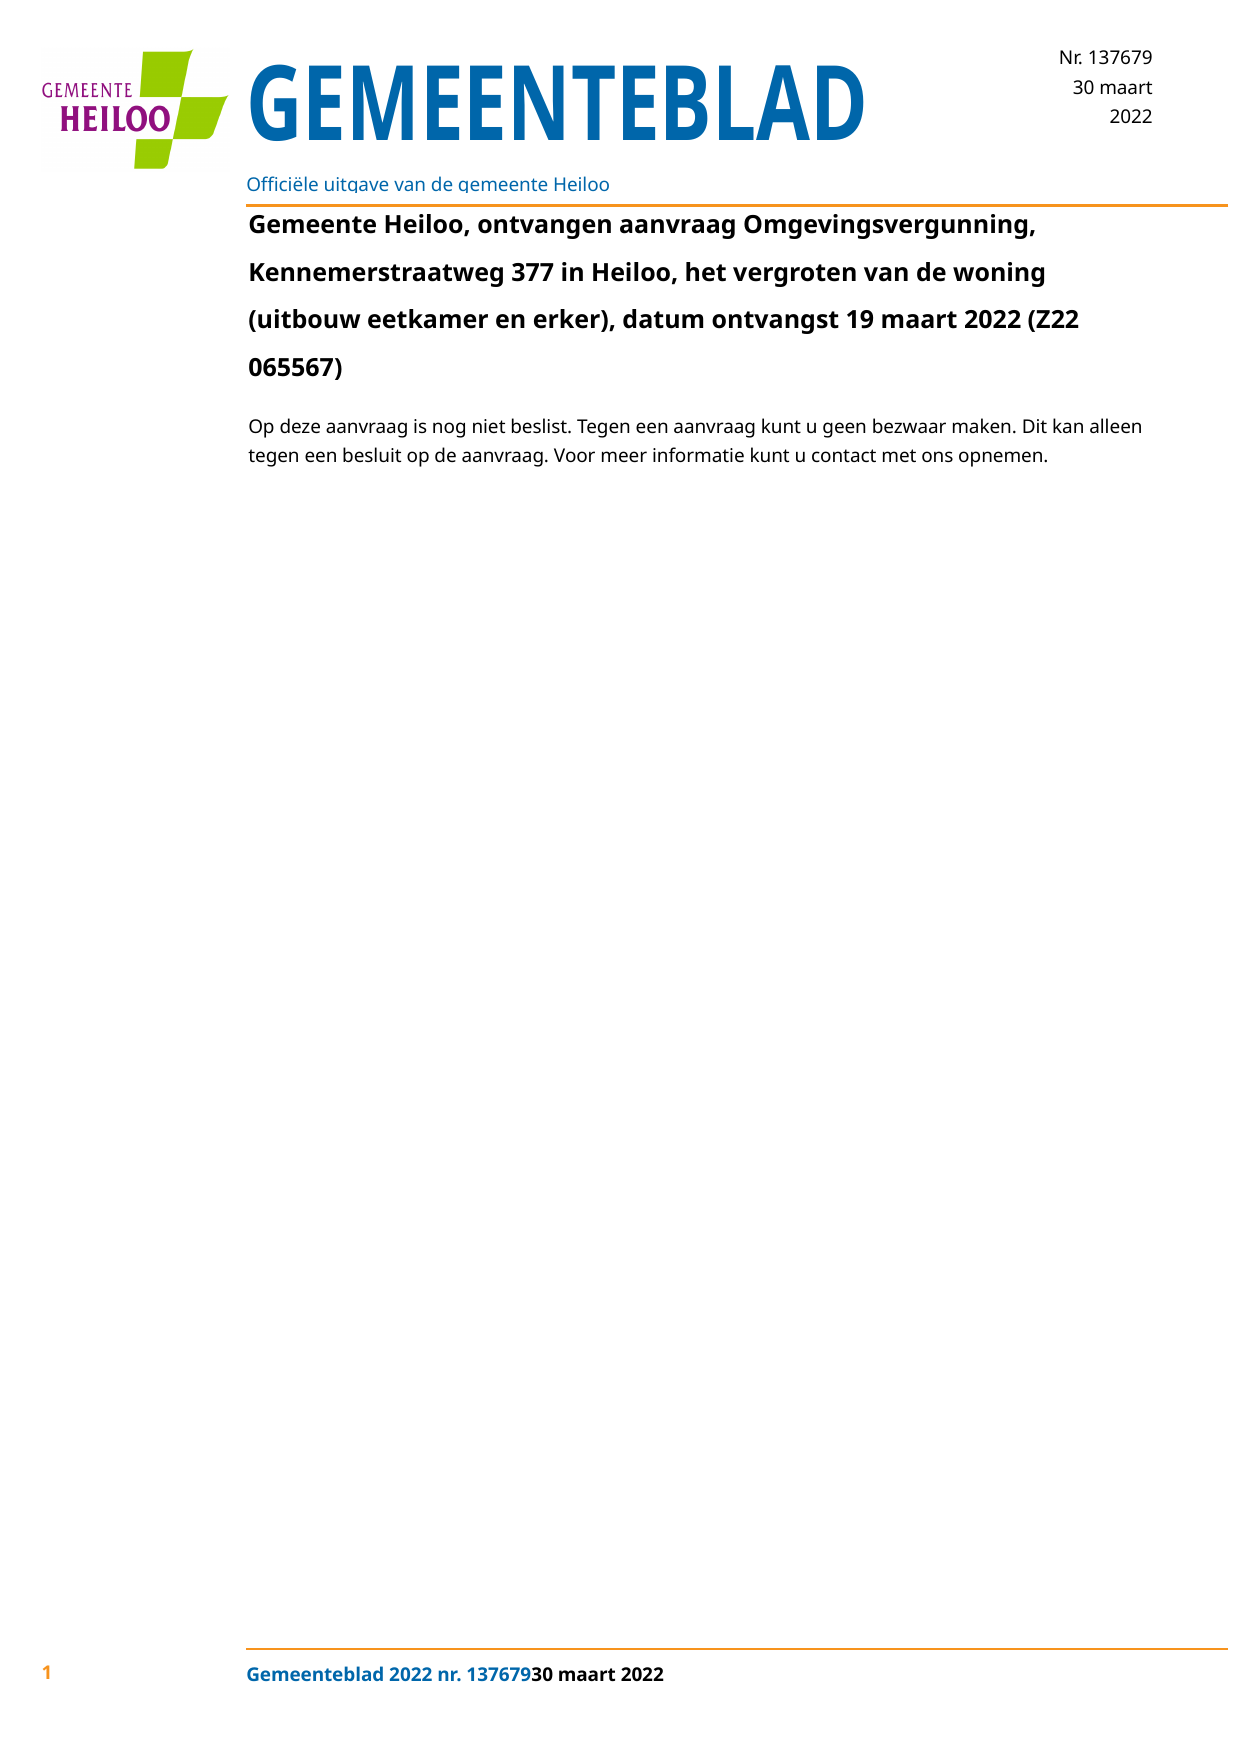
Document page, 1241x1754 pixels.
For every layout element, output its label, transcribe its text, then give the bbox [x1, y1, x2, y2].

text Op deze aanvraag is nog niet beslist. Tegen een aanvraag kunt u geen bezwaar maken. Dit kan alleen tegen een besluit op de aanvraag. Voor meer informatie kunt u contact met ons opnemen. [248, 413, 1152, 468]
text Gemeente Heiloo, ontvangen aanvraag Omgevingsvergunning, Kennemerstraatweg 377 in Heiloo, het vergroten van de woning (uitbouw eetkamer en erker), datum ontvangst 19 maart 2022 (Z22 065567) [248, 207, 1152, 384]
picture [41, 47, 231, 172]
